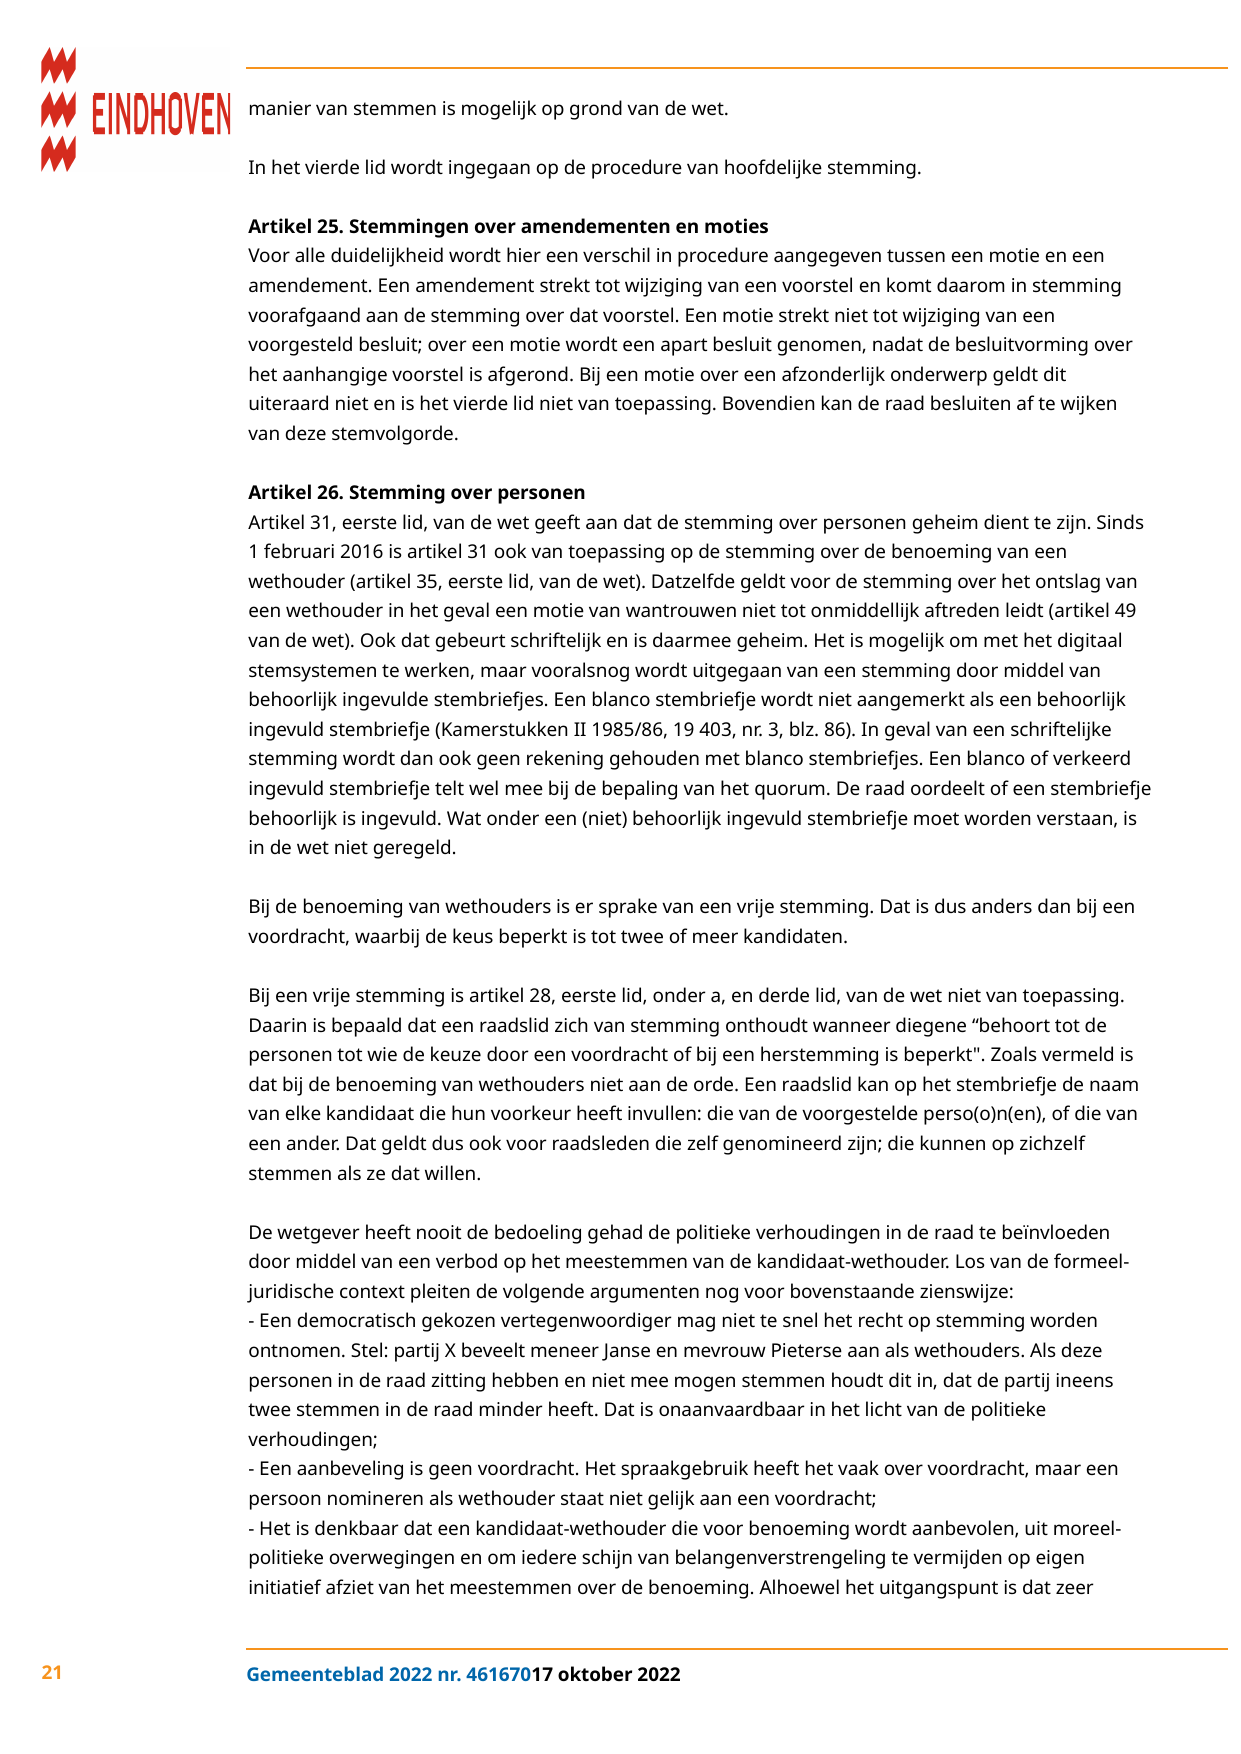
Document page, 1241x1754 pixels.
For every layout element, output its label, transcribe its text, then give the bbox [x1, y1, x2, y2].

picture [41, 47, 231, 172]
text - Een democratisch gekozen vertegenwoordiger mag niet te snel het recht op stemming worden ontnomen. Stel: partij X beveelt meneer Janse en mevrouw Pieterse aan als wethouders. Als deze personen in de raad zitting hebben en niet mee mogen stemmen houdt dit in, dat de partij ineens twee stemmen in de raad minder heeft. Dat is onaanvaardbaar in het licht van de politieke verhoudingen; [248, 1308, 1152, 1452]
text - Het is denkbaar dat een kandidaat-wethouder die voor benoeming wordt aanbevolen, uit moreel-politieke overwegingen en om iedere schijn van belangenverstrengeling te vermijden op eigen initiatief afziet van het meestemmen over de benoeming. Alhoewel het uitgangspunt is dat zeer [248, 1515, 1152, 1600]
text Bij de benoeming van wethouders is er sprake van een vrije stemming. Dat is dus anders dan bij een voordracht, waarbij de keus beperkt is tot twee of meer kandidaten. [248, 893, 1152, 949]
text Artikel 31, eerste lid, van de wet geeft aan dat de stemming over personen geheim dient te zijn. Sinds 1 februari 2016 is artikel 31 ook van toepassing op de stemming over de benoeming van een wethouder (artikel 35, eerste lid, van de wet). Datzelfde geldt voor de stemming over het ontslag van een wethouder in het geval een motie van wantrouwen niet tot onmiddellijk aftreden leidt (artikel 49 van de wet). Ook dat gebeurt schriftelijk en is daarmee geheim. Het is mogelijk om met het digitaal stemsystemen te werken, maar vooralsnog wordt uitgegaan van een stemming door middel van behoorlijk ingevulde stembriefjes. Een blanco stembriefje wordt niet aangemerkt als een behoorlijk ingevuld stembriefje (Kamerstukken II 1985/86, 19 403, nr. 3, blz. 86). In geval van een schriftelijke stemming wordt dan ook geen rekening gehouden met blanco stembriefjes. Een blanco of verkeerd ingevuld stembriefje telt wel mee bij de bepaling van het quorum. De raad oordeelt of een stembriefje behoorlijk is ingevuld. Wat onder een (niet) behoorlijk ingevuld stembriefje moet worden verstaan, is in de wet niet geregeld. [248, 509, 1152, 860]
text - Een aanbeveling is geen voordracht. Het spraakgebruik heeft het vaak over voordracht, maar een persoon nomineren als wethouder staat niet gelijk aan een voordracht; [248, 1456, 1152, 1511]
text manier van stemmen is mogelijk op grond van de wet. [248, 95, 1152, 121]
text Bij een vrije stemming is artikel 28, eerste lid, onder a, en derde lid, van de wet niet van toepassing. Daarin is bepaald dat een raadslid zich van stemming onthoudt wanneer diegene “behoort tot de personen tot wie de keuze door een voordracht of bij een herstemming is beperkt". Zoals vermeld is dat bij de benoeming van wethouders niet aan de orde. Een raadslid kan op het stembriefje de naam van elke kandidaat die hun voorkeur heeft invullen: die van de voorgestelde perso(o)n(en), of die van een ander. Dat geldt dus ook voor raadsleden die zelf genomineerd zijn; die kunnen op zichzelf stemmen als ze dat willen. [248, 982, 1152, 1186]
text In het vierde lid wordt ingegaan op de procedure van hoofdelijke stemming. [248, 154, 1152, 180]
text De wetgever heeft nooit de bedoeling gehad de politieke verhoudingen in de raad te beïnvloeden door middel van een verbod op het meestemmen van de kandidaat-wethouder. Los van de formeel-juridische context pleiten de volgende argumenten nog voor bovenstaande zienswijze: [248, 1219, 1152, 1304]
text Artikel 25. Stemmingen over amendementen en moties [248, 213, 1152, 239]
text Voor alle duidelijkheid wordt hier een verschil in procedure aangegeven tussen een motie en een amendement. Een amendement strekt tot wijziging van een voorstel en komt daarom in stemming voorafgaand aan de stemming over dat voorstel. Een motie strekt niet tot wijziging van een voorgesteld besluit; over een motie wordt een apart besluit genomen, nadat de besluitvorming over het aanhangige voorstel is afgerond. Bij een motie over een afzonderlijk onderwerp geldt dit uiteraard niet en is het vierde lid niet van toepassing. Bovendien kan de raad besluiten af te wijken van deze stemvolgorde. [248, 243, 1152, 446]
text Artikel 26. Stemming over personen [248, 479, 1152, 505]
